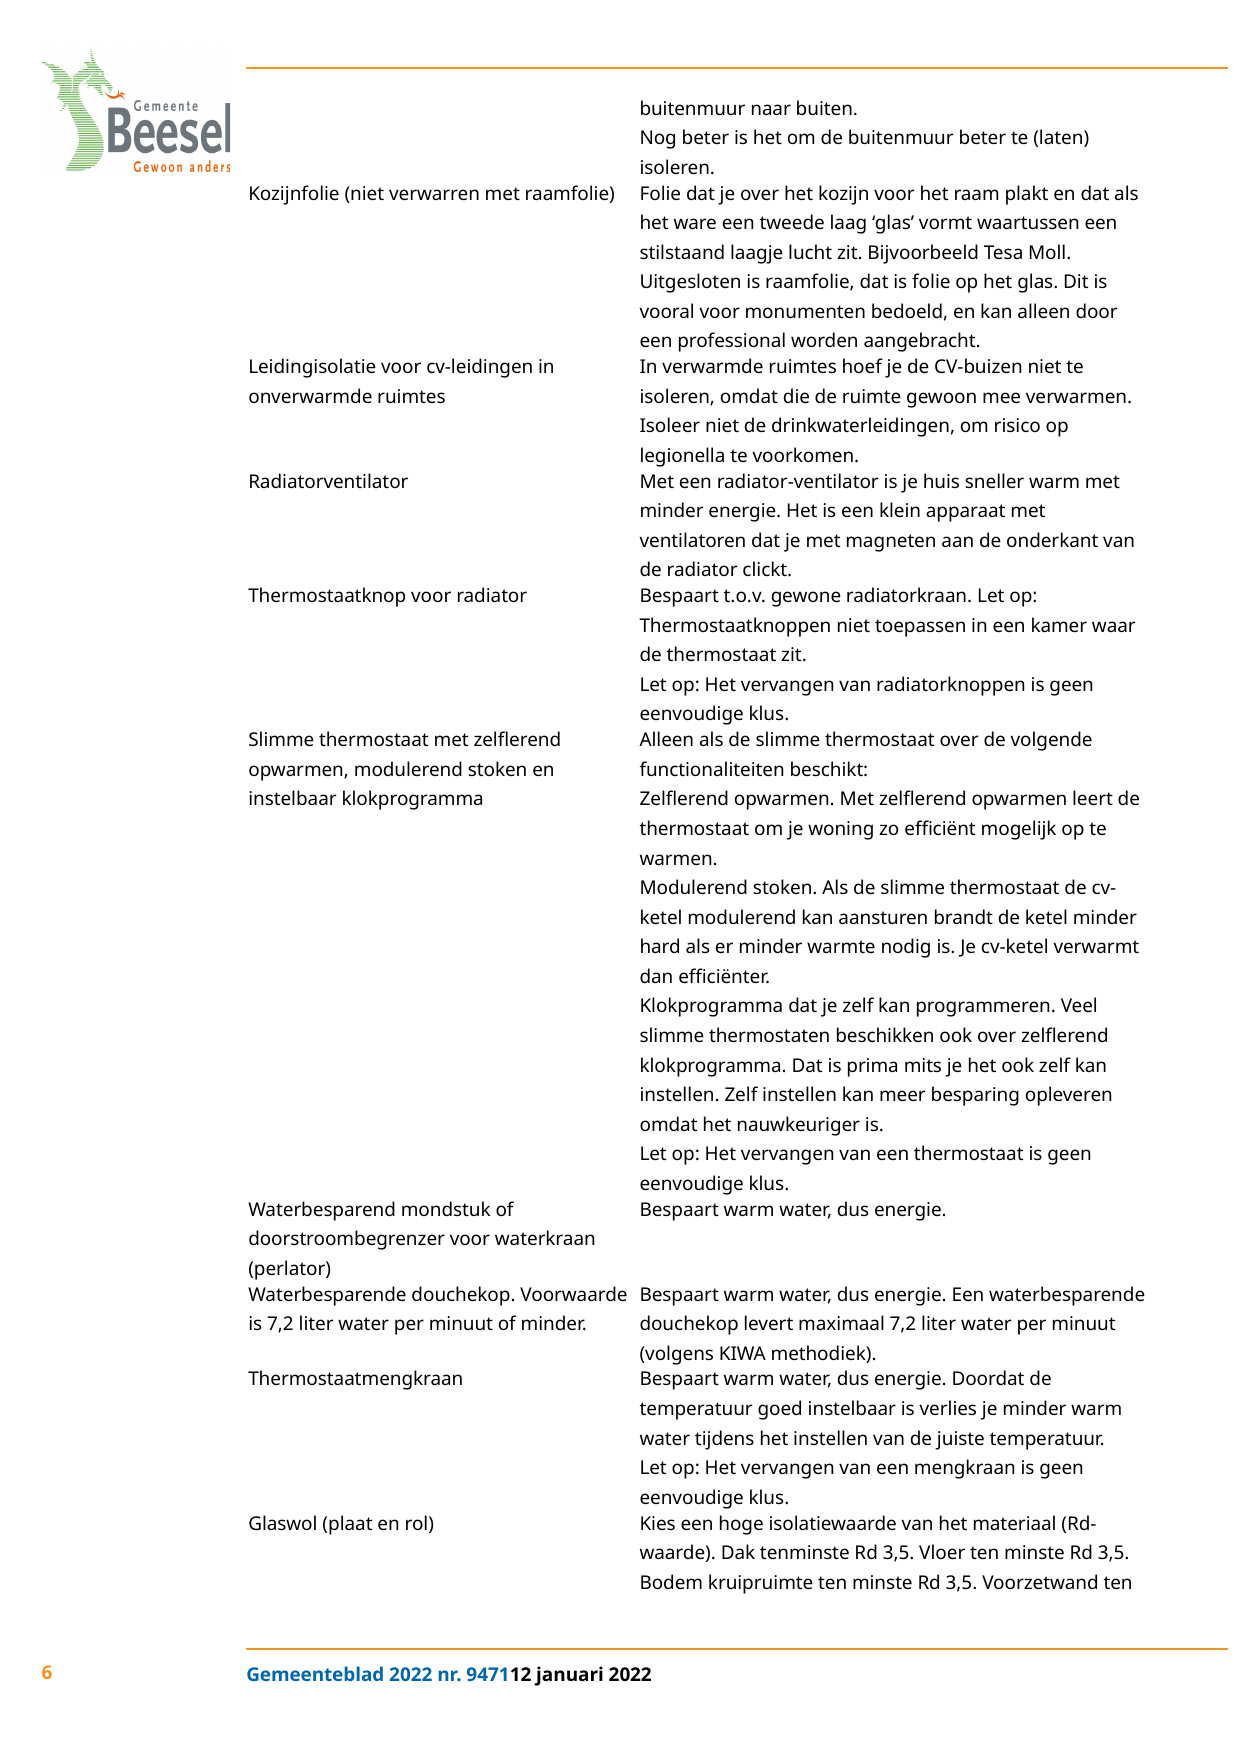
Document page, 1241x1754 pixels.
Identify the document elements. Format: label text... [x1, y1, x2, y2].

table_cell Leidingisolatie voor cv-leidingen in onverwarmde ruimtes [248, 353, 639, 468]
table_cell Thermostaatmengkraan [248, 1366, 639, 1510]
table_cell Glaswol (plaat en rol) [248, 1510, 639, 1594]
table_cell Kies een hoge isolatiewaarde van het materiaal (Rd-waarde). Dak tenminste Rd 3,5. Vloer ten minste Rd 3,5. Bodem kruipruimte ten minste Rd 3,5. Voorzetwand ten [639, 1510, 1152, 1594]
table_cell Waterbesparende douchekop. Voorwaarde is 7,2 liter water per minuut of minder. [248, 1281, 639, 1366]
table_cell Kozijnfolie (niet verwarren met raamfolie) [248, 180, 639, 353]
table_cell Bespaart warm water, dus energie. [639, 1196, 1152, 1281]
table_cell Folie dat je over het kozijn voor het raam plakt en dat als het ware een tweede laag ‘glas’ vormt waartussen een stilstaand laagje lucht zit. Bijvoorbeeld Tesa Moll. Uitgesloten is raamfolie, dat is folie op het glas. Dit is vooral voor monumenten bedoeld, en kan alleen door een professional worden aangebracht. [639, 180, 1152, 353]
table_cell Bespaart t.o.v. gewone radiatorkraan. Let op: Thermostaatknoppen niet toepassen in een kamer waar de thermostaat zit. Let op: Het vervangen van radiatorknoppen is geen eenvoudige klus. [639, 582, 1152, 726]
table_cell Slimme thermostaat met zelflerend opwarmen, modulerend stoken en instelbaar klokprogramma [248, 726, 639, 1196]
table_cell Radiatorventilator [248, 468, 639, 582]
table_cell Thermostaatknop voor radiator [248, 582, 639, 726]
table_cell In verwarmde ruimtes hoef je de CV-buizen niet te isoleren, omdat die de ruimte gewoon mee verwarmen. Isoleer niet de drinkwaterleidingen, om risico op legionella te voorkomen. [639, 353, 1152, 468]
table_cell Met een radiator-ventilator is je huis sneller warm met minder energie. Het is een klein apparaat met ventilatoren dat je met magneten aan de onderkant van de radiator clickt. [639, 468, 1152, 582]
table_cell Bespaart warm water, dus energie. Doordat de temperatuur goed instelbaar is verlies je minder warm water tijdens het instellen van de juiste temperatuur. Let op: Het vervangen van een mengkraan is geen eenvoudige klus. [639, 1366, 1152, 1510]
table_cell buitenmuur naar buiten. Nog beter is het om de buitenmuur beter te (laten) isoleren. [639, 95, 1152, 180]
table_cell Alleen als de slimme thermostaat over de volgende functionaliteiten beschikt: Zelflerend opwarmen. Met zelflerend opwarmen leert de thermostaat om je woning zo efficiënt mogelijk op te warmen. Modulerend stoken. Als de slimme thermostaat de cv-ketel modulerend kan aansturen brandt de ketel minder hard als er minder warmte nodig is. Je cv-ketel verwarmt dan efficiënter. Klokprogramma dat je zelf kan programmeren. Veel slimme thermostaten beschikken ook over zelflerend klokprogramma. Dat is prima mits je het ook zelf kan instellen. Zelf instellen kan meer besparing opleveren omdat het nauwkeuriger is. Let op: Het vervangen van een thermostaat is geen eenvoudige klus. [639, 726, 1152, 1196]
table_cell [248, 95, 639, 180]
picture [41, 47, 231, 172]
table_cell Waterbesparend mondstuk of doorstroombegrenzer voor waterkraan (perlator) [248, 1196, 639, 1281]
table_cell Bespaart warm water, dus energie. Een waterbesparende douchekop levert maximaal 7,2 liter water per minuut (volgens KIWA methodiek). [639, 1281, 1152, 1366]
